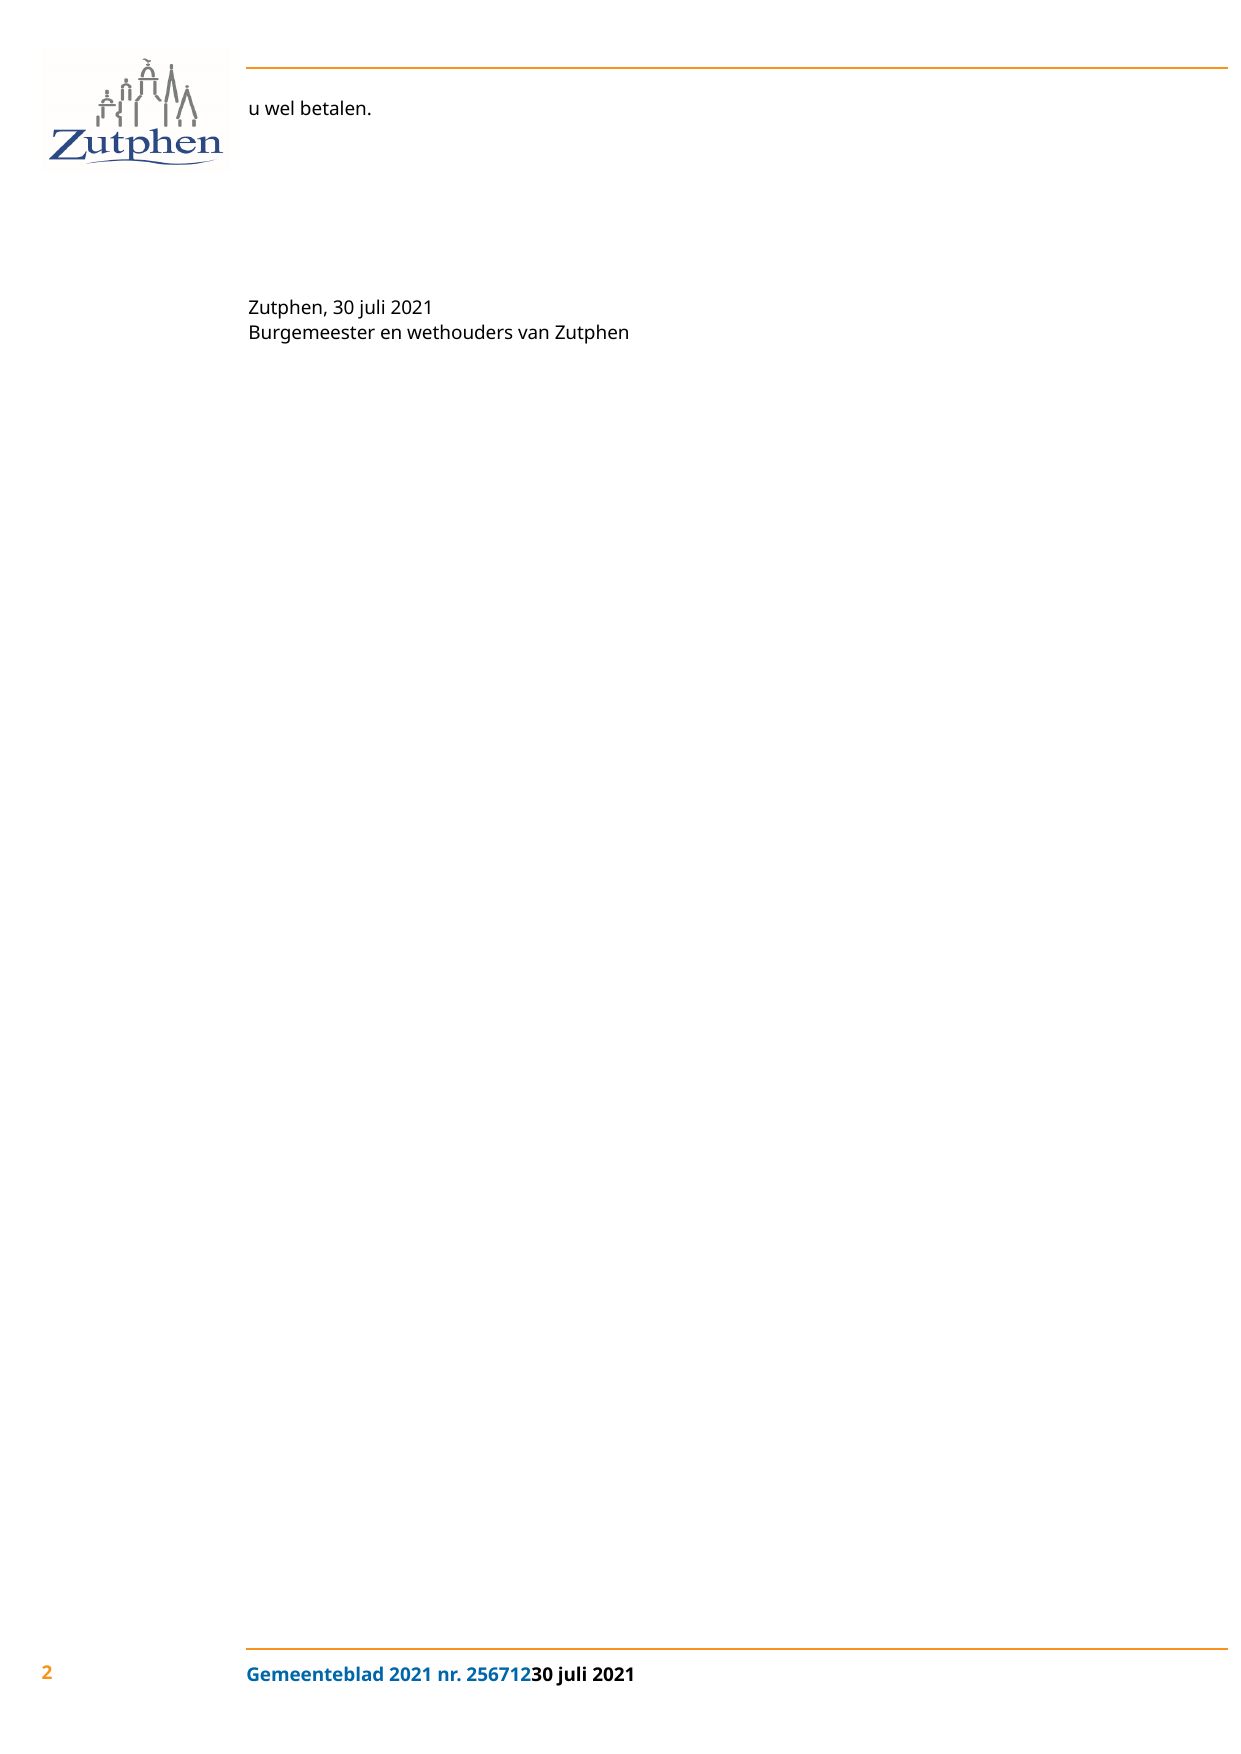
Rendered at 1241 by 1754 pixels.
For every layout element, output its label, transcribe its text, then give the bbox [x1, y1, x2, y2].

text u wel betalen. [248, 95, 1152, 121]
text Burgemeester en wethouders van Zutphen [248, 319, 1152, 345]
text Zutphen, 30 juli 2021 [248, 294, 1152, 319]
picture [41, 47, 231, 172]
